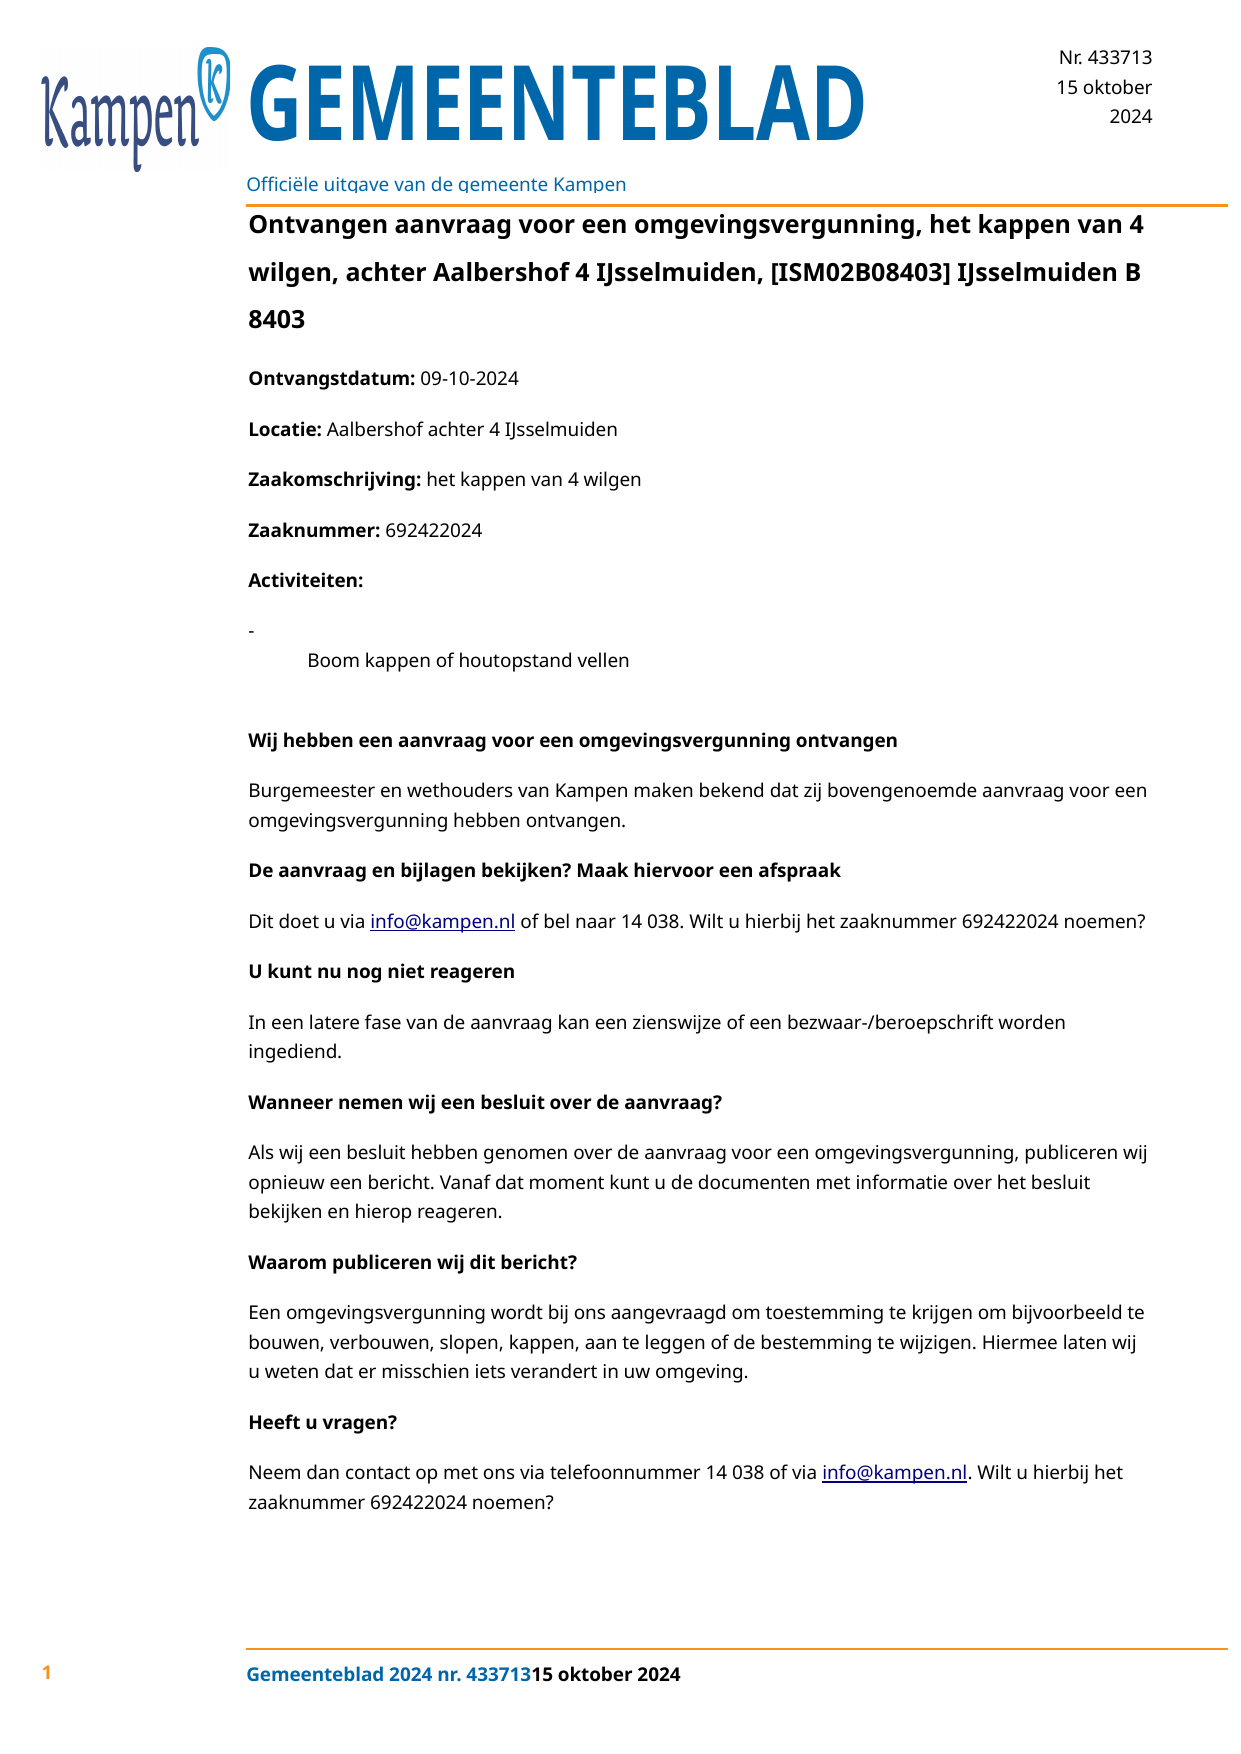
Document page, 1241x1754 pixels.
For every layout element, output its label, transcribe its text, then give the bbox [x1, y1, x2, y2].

text Neem dan contact op met ons via telefoonnummer 14 038 of via info@kampen.nl. Wilt u hierbij het zaaknummer 692422024 noemen? [248, 1459, 1152, 1514]
text Zaaknummer: 692422024 [248, 517, 1152, 542]
text Heeft u vragen? [248, 1409, 1152, 1434]
text Activiteiten: [248, 567, 1152, 593]
text Waarom publiceren wij dit bericht? [248, 1249, 1152, 1274]
text Dit doet u via info@kampen.nl of bel naar 14 038. Wilt u hierbij het zaaknummer 692422024 noemen? [248, 908, 1152, 934]
text Ontvangen aanvraag voor een omgevingsvergunning, het kappen van 4 wilgen, achter Aalbershof 4 IJsselmuiden, [ISM02B08403] IJsselmuiden B 8403 [248, 207, 1152, 336]
text Ontvangstdatum: 09-10-2024 [248, 366, 1152, 391]
list Boom kappen of houtopstand vellen [248, 647, 1152, 673]
picture [41, 47, 231, 172]
text Wij hebben een aanvraag voor een omgevingsvergunning ontvangen [248, 727, 1152, 753]
text Een omgevingsvergunning wordt bij ons aangevraagd om toestemming te krijgen om bijvoorbeeld te bouwen, verbouwen, slopen, kappen, aan te leggen of de bestemming te wijzigen. Hiermee laten wij u weten dat er misschien iets verandert in uw omgeving. [248, 1299, 1152, 1384]
text Burgemeester en wethouders van Kampen maken bekend dat zij bovengenoemde aanvraag voor een omgevingsvergunning hebben ontvangen. [248, 778, 1152, 833]
text Wanneer nemen wij een besluit over de aanvraag? [248, 1089, 1152, 1114]
text De aanvraag en bijlagen bekijken? Maak hiervoor een afspraak [248, 858, 1152, 883]
text Als wij een besluit hebben genomen over de aanvraag voor een omgevingsvergunning, publiceren wij opnieuw een bericht. Vanaf dat moment kunt u de documenten met informatie over het besluit bekijken en hierop reageren. [248, 1139, 1152, 1224]
text Locatie: Aalbershof achter 4 IJsselmuiden [248, 416, 1152, 442]
text In een latere fase van de aanvraag kan een zienswijze of een bezwaar-/beroepschrift worden ingediend. [248, 1009, 1152, 1064]
text U kunt nu nog niet reageren [248, 958, 1152, 984]
text Zaakomschrijving: het kappen van 4 wilgen [248, 466, 1152, 492]
